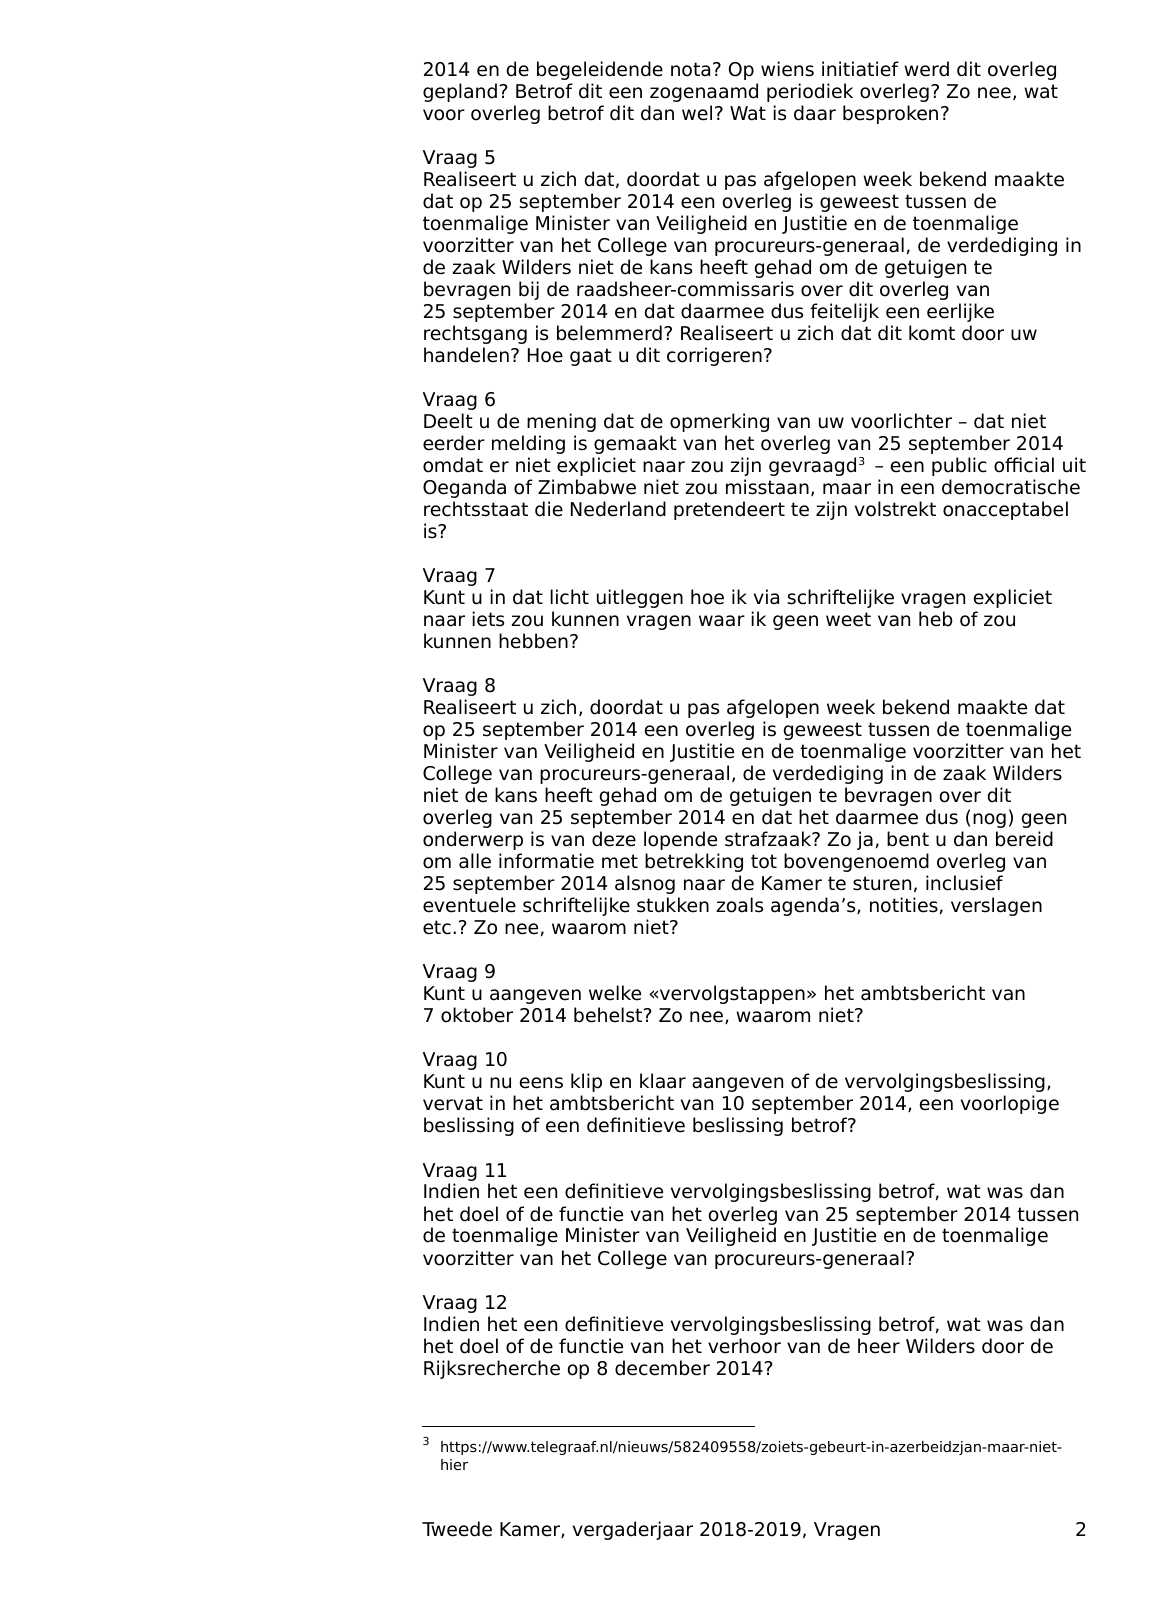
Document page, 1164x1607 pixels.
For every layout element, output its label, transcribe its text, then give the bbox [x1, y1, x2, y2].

text Vraag 9 [422, 961, 1087, 983]
text Indien het een definitieve vervolgingsbeslissing betrof, wat was dan het doel of de functie van het overleg van 25 september 2014 tussen de toenmalige Minister van Veiligheid en Justitie en de toenmalige voorzitter van het College van procureurs-generaal? [422, 1181, 1087, 1269]
text Realiseert u zich, doordat u pas afgelopen week bekend maakte dat op 25 september 2014 een overleg is geweest tussen de toenmalige Minister van Veiligheid en Justitie en de toenmalige voorzitter van het College van procureurs-generaal, de verdediging in de zaak Wilders niet de kans heeft gehad om de getuigen te bevragen over dit overleg van 25 september 2014 en dat het daarmee dus (nog) geen onderwerp is van deze lopende strafzaak? Zo ja, bent u dan bereid om alle informatie met betrekking tot bovengenoemd overleg van 25 september 2014 alsnog naar de Kamer te sturen, inclusief eventuele schriftelijke stukken zoals agenda’s, notities, verslagen etc.? Zo nee, waarom niet? [422, 697, 1087, 939]
text 2014 en de begeleidende nota? Op wiens initiatief werd dit overleg gepland? Betrof dit een zogenaamd periodiek overleg? Zo nee, wat voor overleg betrof dit dan wel? Wat is daar besproken? [422, 59, 1087, 125]
text Indien het een definitieve vervolgingsbeslissing betrof, wat was dan het doel of de functie van het verhoor van de heer Wilders door de Rijksrecherche op 8 december 2014? [422, 1313, 1087, 1379]
text Kunt u aangeven welke «vervolgstappen» het ambtsbericht van 7 oktober 2014 behelst? Zo nee, waarom niet? [422, 983, 1087, 1027]
text Vraag 5 [422, 147, 1087, 169]
text Vraag 7 [422, 565, 1087, 587]
text Kunt u in dat licht uitleggen hoe ik via schriftelijke vragen expliciet naar iets zou kunnen vragen waar ik geen weet van heb of zou kunnen hebben? [422, 587, 1087, 653]
text Vraag 12 [422, 1292, 1087, 1313]
text Realiseert u zich dat, doordat u pas afgelopen week bekend maakte dat op 25 september 2014 een overleg is geweest tussen de toenmalige Minister van Veiligheid en Justitie en de toenmalige voorzitter van het College van procureurs-generaal, de verdediging in de zaak Wilders niet de kans heeft gehad om de getuigen te bevragen bij de raadsheer-commissaris over dit overleg van 25 september 2014 en dat daarmee dus feitelijk een eerlijke rechtsgang is belemmerd? Realiseert u zich dat dit komt door uw handelen? Hoe gaat u dit corrigeren? [422, 169, 1087, 367]
text Vraag 8 [422, 675, 1087, 697]
text https://www.telegraaf.nl/nieuws/582409558/zoiets-gebeurt-in-azerbeidzjan-maar-niet-hier [422, 1435, 1087, 1474]
text Kunt u nu eens klip en klaar aangeven of de vervolgingsbeslissing, vervat in het ambtsbericht van 10 september 2014, een voorlopige beslissing of een definitieve beslissing betrof? [422, 1071, 1087, 1137]
text Vraag 6 [422, 389, 1087, 411]
text Deelt u de mening dat de opmerking van uw voorlichter – dat niet eerder melding is gemaakt van het overleg van 25 september 2014 omdat er niet expliciet naar zou zijn gevraagd – een public official uit Oeganda of Zimbabwe niet zou misstaan, maar in een democratische rechtsstaat die Nederland pretendeert te zijn volstrekt onacceptabel is? [422, 411, 1087, 543]
text Vraag 11 [422, 1159, 1087, 1181]
text Vraag 10 [422, 1049, 1087, 1071]
